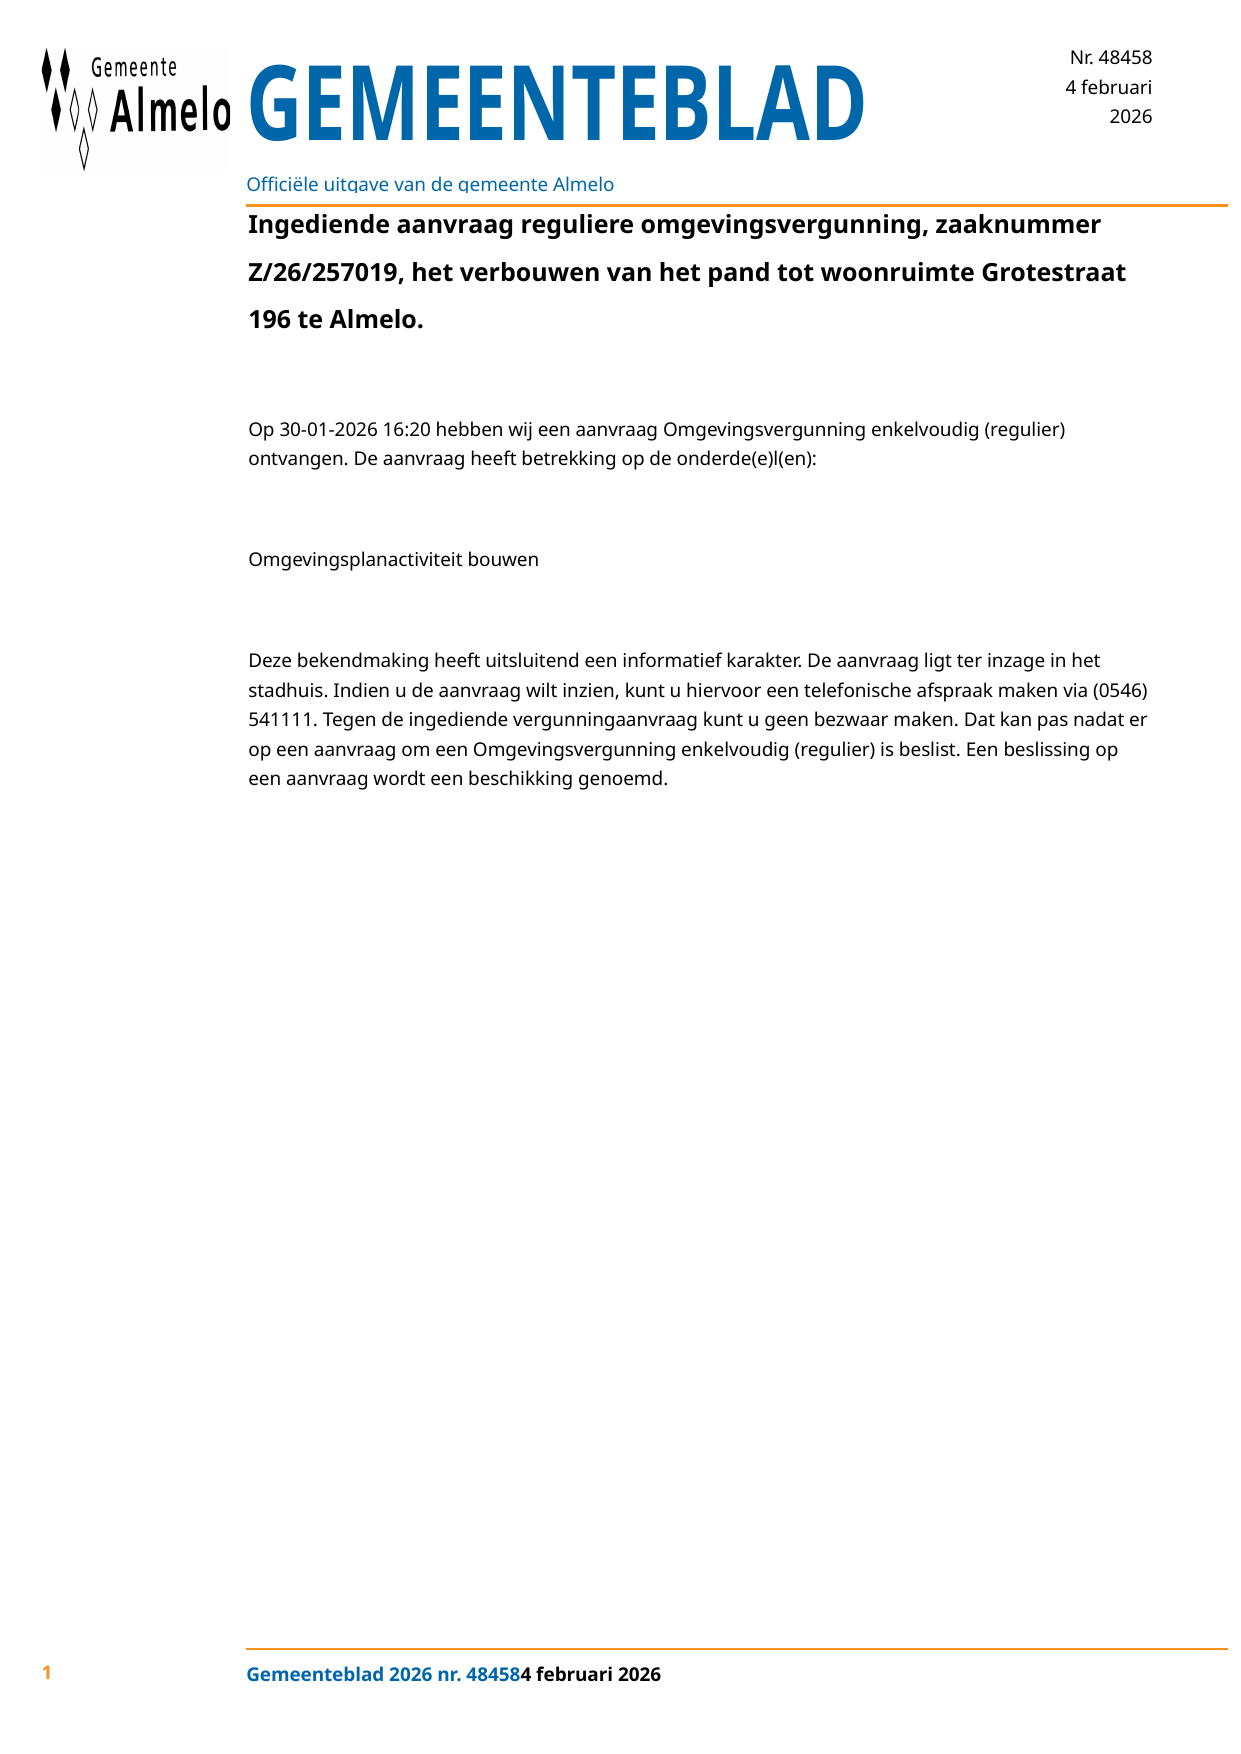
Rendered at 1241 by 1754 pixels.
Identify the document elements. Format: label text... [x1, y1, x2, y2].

text Omgevingsplanactiviteit bouwen [248, 546, 1152, 572]
text Deze bekendmaking heeft uitsluitend een informatief karakter. De aanvraag ligt ter inzage in het stadhuis. Indien u de aanvraag wilt inzien, kunt u hiervoor een telefonische afspraak maken via (0546) 541111. Tegen de ingediende vergunningaanvraag kunt u geen bezwaar maken. Dat kan pas nadat er op een aanvraag om een Omgevingsvergunning enkelvoudig (regulier) is beslist. Een beslissing op een aanvraag wordt een beschikking genoemd. [248, 647, 1152, 791]
picture [41, 47, 231, 172]
text Op 30-01-2026 16:20 hebben wij een aanvraag Omgevingsvergunning enkelvoudig (regulier) ontvangen. De aanvraag heeft betrekking op de onderde(e)l(en): [248, 416, 1152, 471]
text Ingediende aanvraag reguliere omgevingsvergunning, zaaknummer Z/26/257019, het verbouwen van het pand tot woonruimte Grotestraat 196 te Almelo. [248, 207, 1152, 336]
